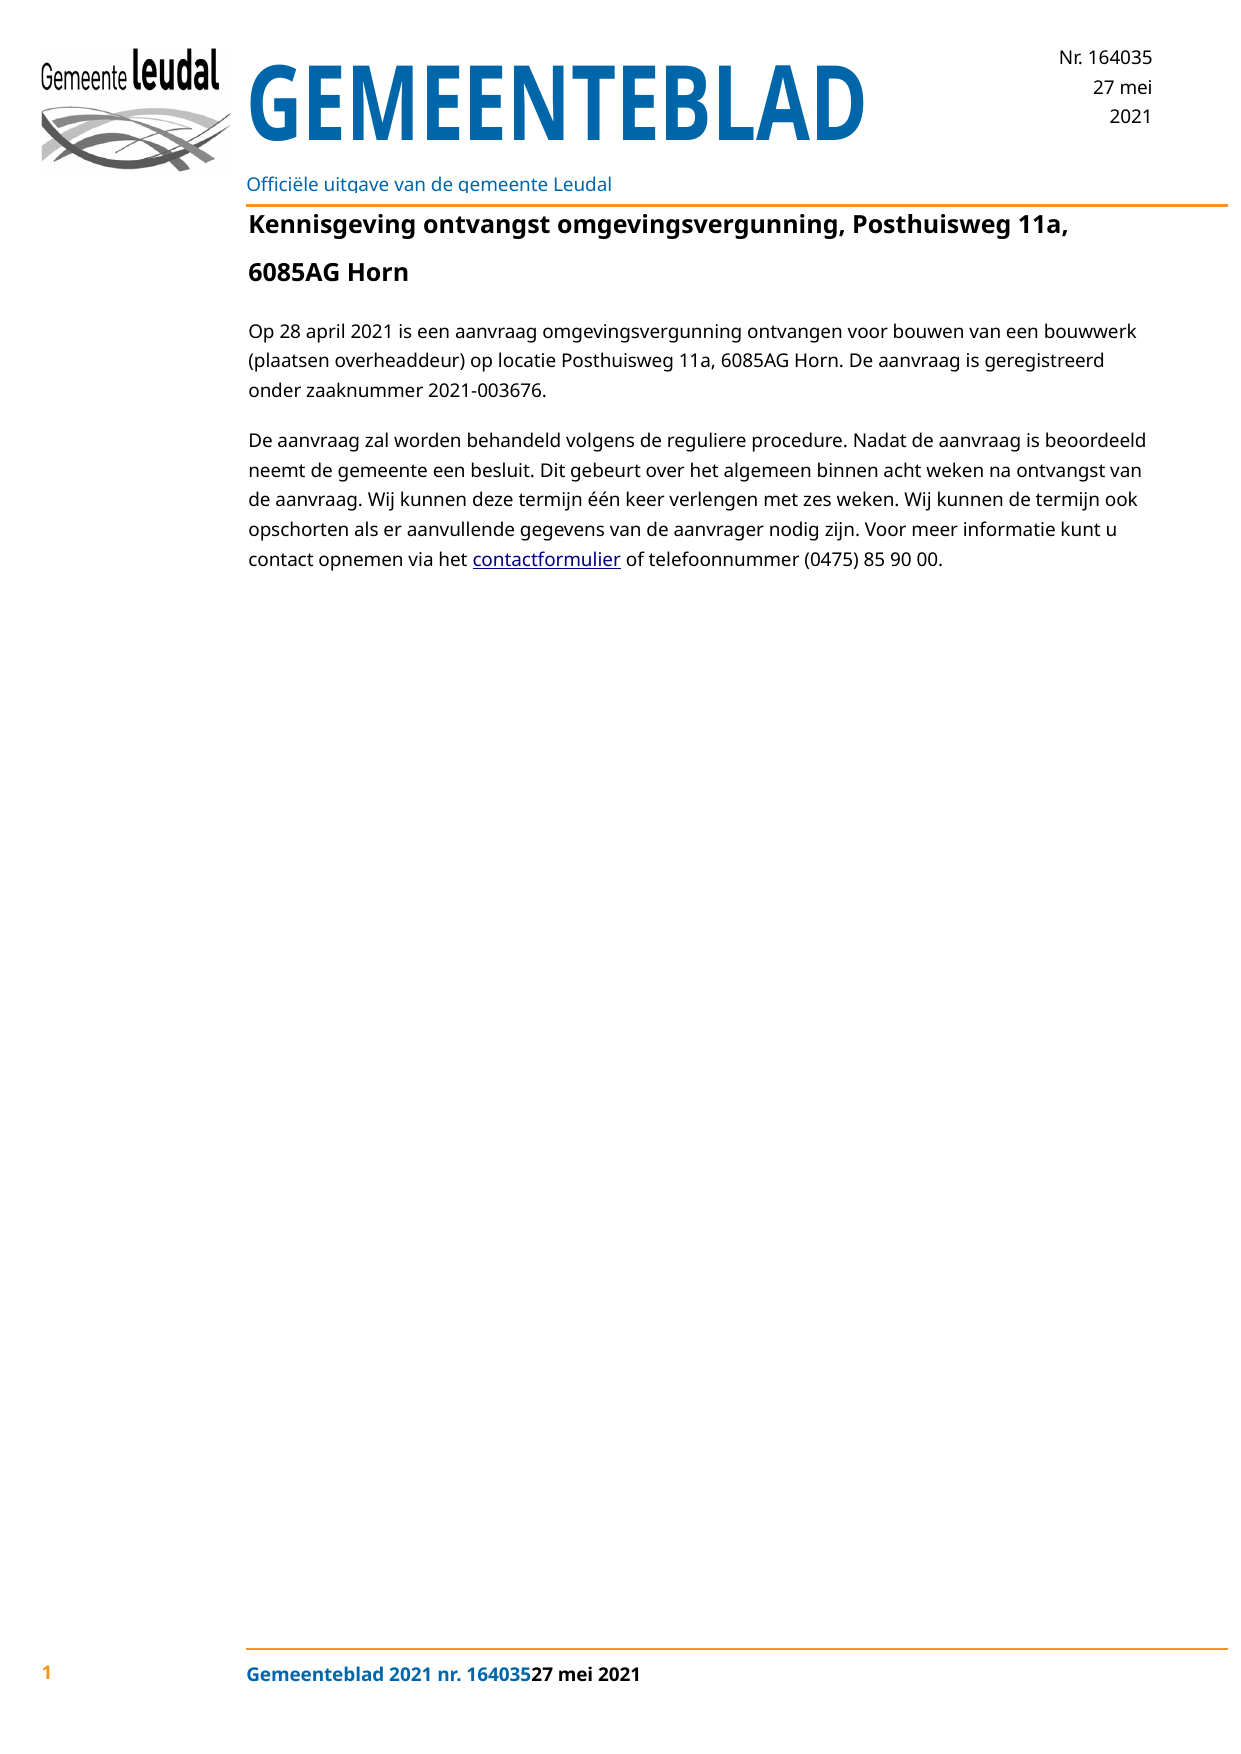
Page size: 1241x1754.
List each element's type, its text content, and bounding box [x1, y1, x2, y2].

text Op 28 april 2021 is een aanvraag omgevingsvergunning ontvangen voor bouwen van een bouwwerk (plaatsen overheaddeur) op locatie Posthuisweg 11a, 6085AG Horn. De aanvraag is geregistreerd onder zaaknummer 2021-003676. [248, 318, 1152, 403]
text De aanvraag zal worden behandeld volgens de reguliere procedure. Nadat de aanvraag is beoordeeld neemt de gemeente een besluit. Dit gebeurt over het algemeen binnen acht weken na ontvangst van de aanvraag. Wij kunnen deze termijn één keer verlengen met zes weken. Wij kunnen de termijn ook opschorten als er aanvullende gegevens van de aanvrager nodig zijn. Voor meer informatie kunt u contact opnemen via het contactformulier of telefoonnummer (0475) 85 90 00. [248, 427, 1152, 572]
picture [41, 47, 231, 172]
text Kennisgeving ontvangst omgevingsvergunning, Posthuisweg 11a, 6085AG Horn [248, 207, 1152, 288]
